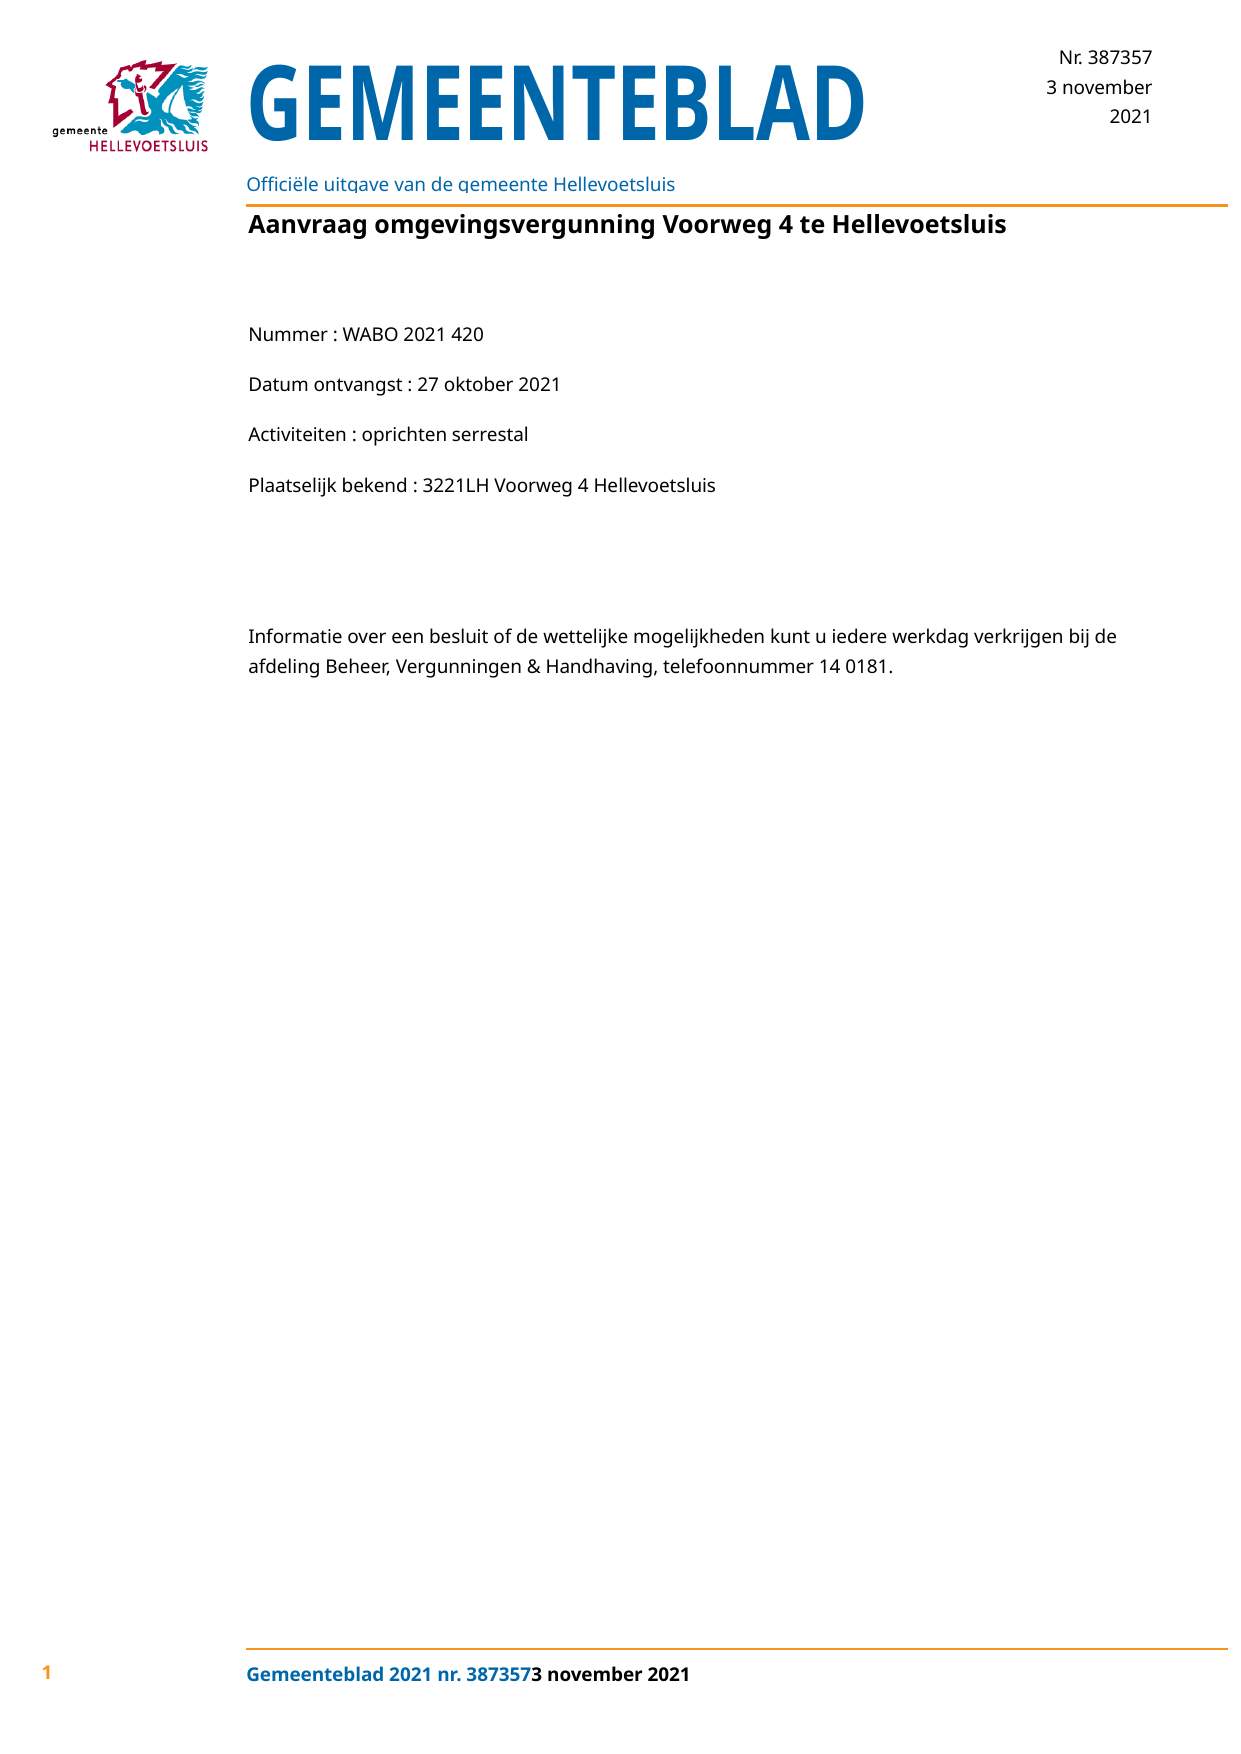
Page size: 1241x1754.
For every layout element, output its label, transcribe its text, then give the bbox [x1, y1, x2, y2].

text Informatie over een besluit of de wettelijke mogelijkheden kunt u iedere werkdag verkrijgen bij de afdeling Beheer, Vergunningen & Handhaving, telefoonnummer 14 0181. [248, 623, 1152, 678]
text Activiteiten : oprichten serrestal [248, 422, 1152, 447]
text Plaatselijk bekend : 3221LH Voorweg 4 Hellevoetsluis [248, 472, 1152, 498]
text Aanvraag omgevingsvergunning Voorweg 4 te Hellevoetsluis [248, 207, 1152, 241]
text Nummer : WABO 2021 420 [248, 321, 1152, 346]
picture [41, 47, 231, 172]
text Datum ontvangst : 27 oktober 2021 [248, 371, 1152, 397]
